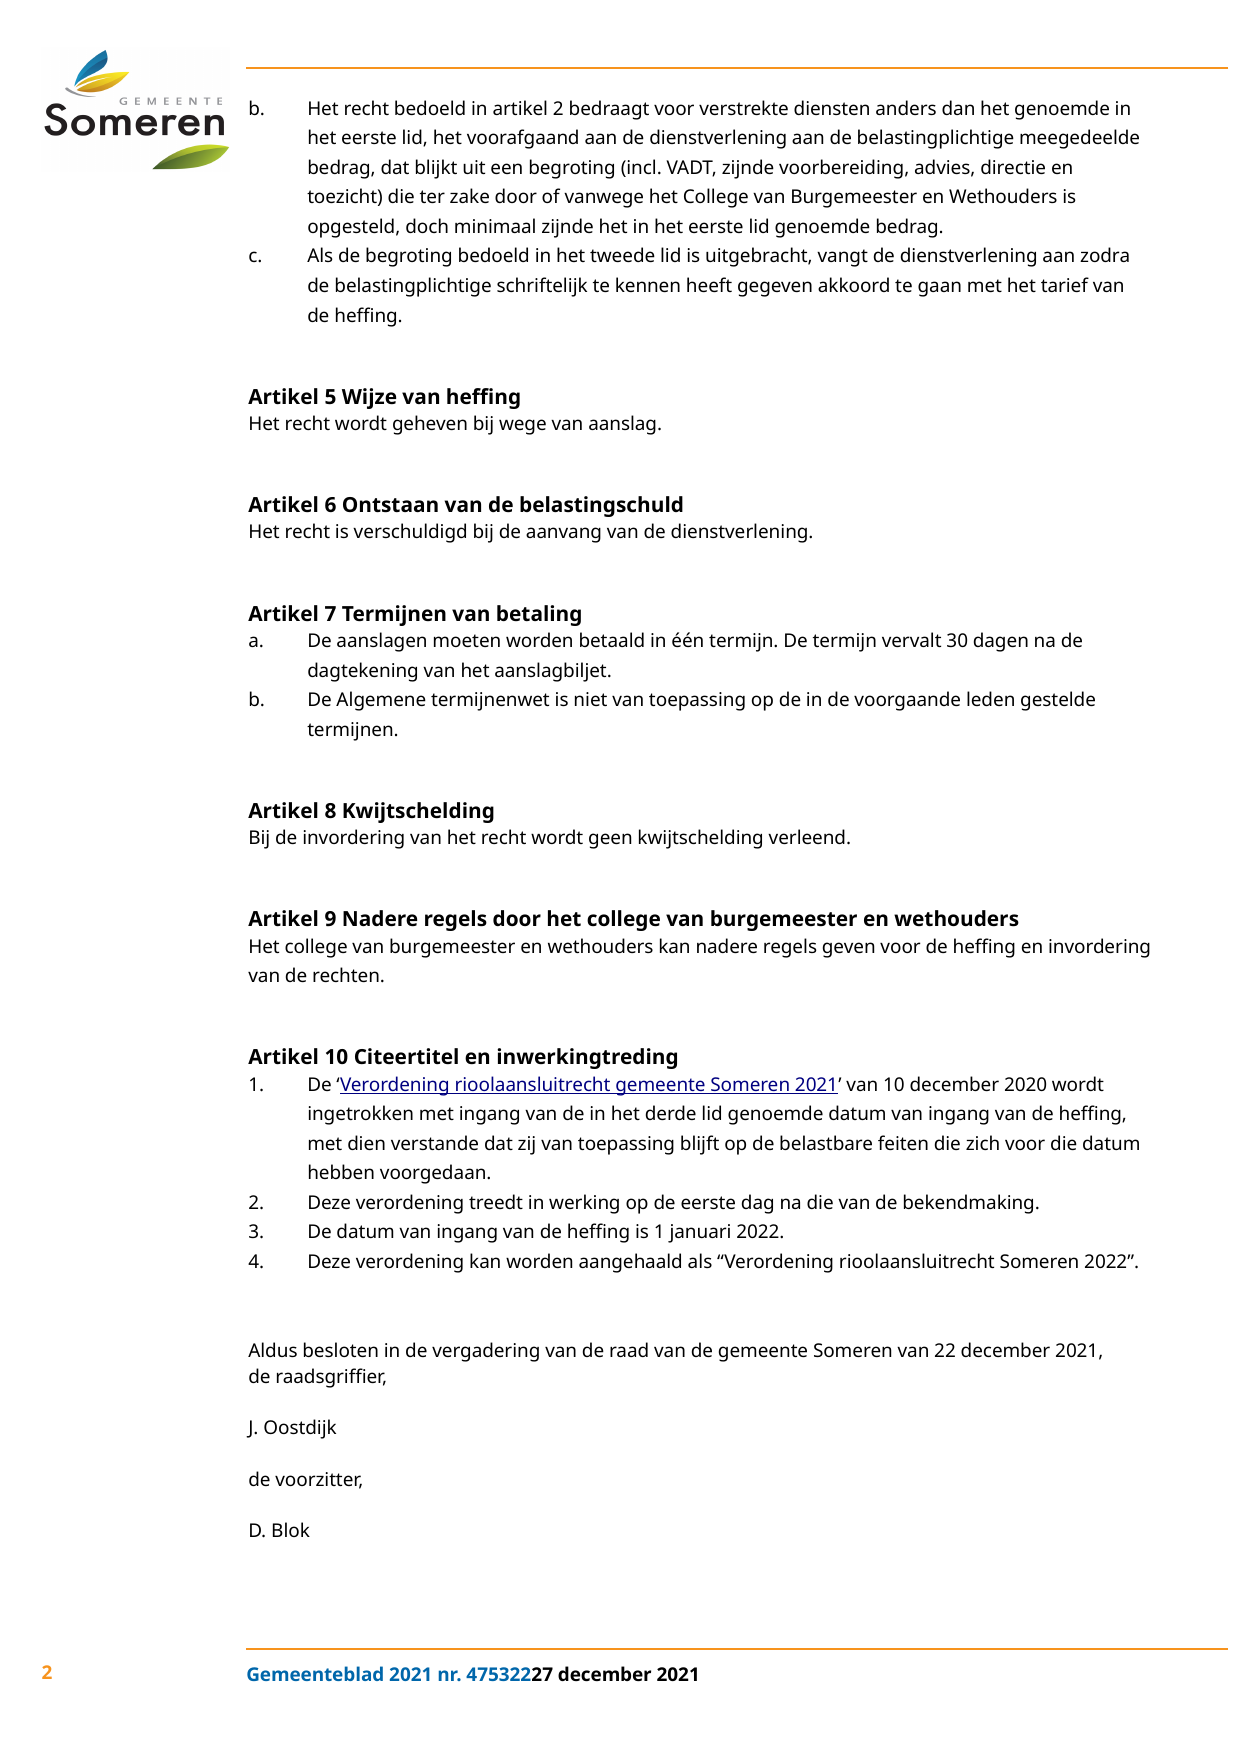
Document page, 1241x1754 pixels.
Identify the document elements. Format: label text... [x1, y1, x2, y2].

text Aldus besloten in de vergadering van de raad van de gemeente Someren van 22 december 2021, [248, 1337, 1152, 1363]
text Het recht wordt geheven bij wege van aanslag. [248, 410, 1152, 436]
list De aanslagen moeten worden betaald in één termijn. De termijn vervalt 30 dagen na de dagtekening van het aanslagbiljet. [248, 627, 1152, 682]
text de voorzitter, [248, 1466, 1152, 1491]
text Het college van burgemeester en wethouders kan nadere regels geven voor de heffing en invordering van de rechten. [248, 933, 1152, 988]
text J. Oostdijk [248, 1414, 1152, 1440]
list Als de begroting bedoeld in het tweede lid is uitgebracht, vangt de dienstverlening aan zodra de belastingplichtige schriftelijk te kennen heeft gegeven akkoord te gaan met het tarief van de heffing. [248, 243, 1152, 328]
text Artikel 9 Nadere regels door het college van burgemeester en wethouders [248, 904, 1152, 933]
text Artikel 8 Kwijtschelding [248, 796, 1152, 824]
text de raadsgriffier, [248, 1363, 1152, 1388]
list De Algemene termijnenwet is niet van toepassing op de in de voorgaande leden gestelde termijnen. [248, 686, 1152, 742]
text Artikel 7 Termijnen van betaling [248, 599, 1152, 627]
text D. Blok [248, 1517, 1152, 1543]
list Deze verordening kan worden aangehaald als “Verordening rioolaansluitrecht Someren 2022”. [248, 1248, 1152, 1274]
text Artikel 10 Citeertitel en inwerkingtreding [248, 1042, 1152, 1071]
list Deze verordening treedt in werking op de eerste dag na die van de bekendmaking. [248, 1189, 1152, 1215]
text Artikel 5 Wijze van heffing [248, 382, 1152, 410]
text Bij de invordering van het recht wordt geen kwijtschelding verleend. [248, 824, 1152, 850]
text Artikel 6 Ontstaan van de belastingschuld [248, 490, 1152, 519]
text Het recht is verschuldigd bij de aanvang van de dienstverlening. [248, 519, 1152, 544]
picture [41, 47, 231, 172]
list Het recht bedoeld in artikel 2 bedraagt voor verstrekte diensten anders dan het genoemde in het eerste lid, het voorafgaand aan de dienstverlening aan de belastingplichtige meegedeelde bedrag, dat blijkt uit een begroting (incl. VADT, zijnde voorbereiding, advies, directie en toezicht) die ter zake door of vanwege het College van Burgemeester en Wethouders is opgesteld, doch minimaal zijnde het in het eerste lid genoemde bedrag. [248, 95, 1152, 239]
list De ‘Verordening rioolaansluitrecht gemeente Someren 2021’ van 10 december 2020 wordt ingetrokken met ingang van de in het derde lid genoemde datum van ingang van de heffing, met dien verstande dat zij van toepassing blijft op de belastbare feiten die zich voor die datum hebben voorgedaan. [248, 1071, 1152, 1185]
list De datum van ingang van de heffing is 1 januari 2022. [248, 1219, 1152, 1244]
